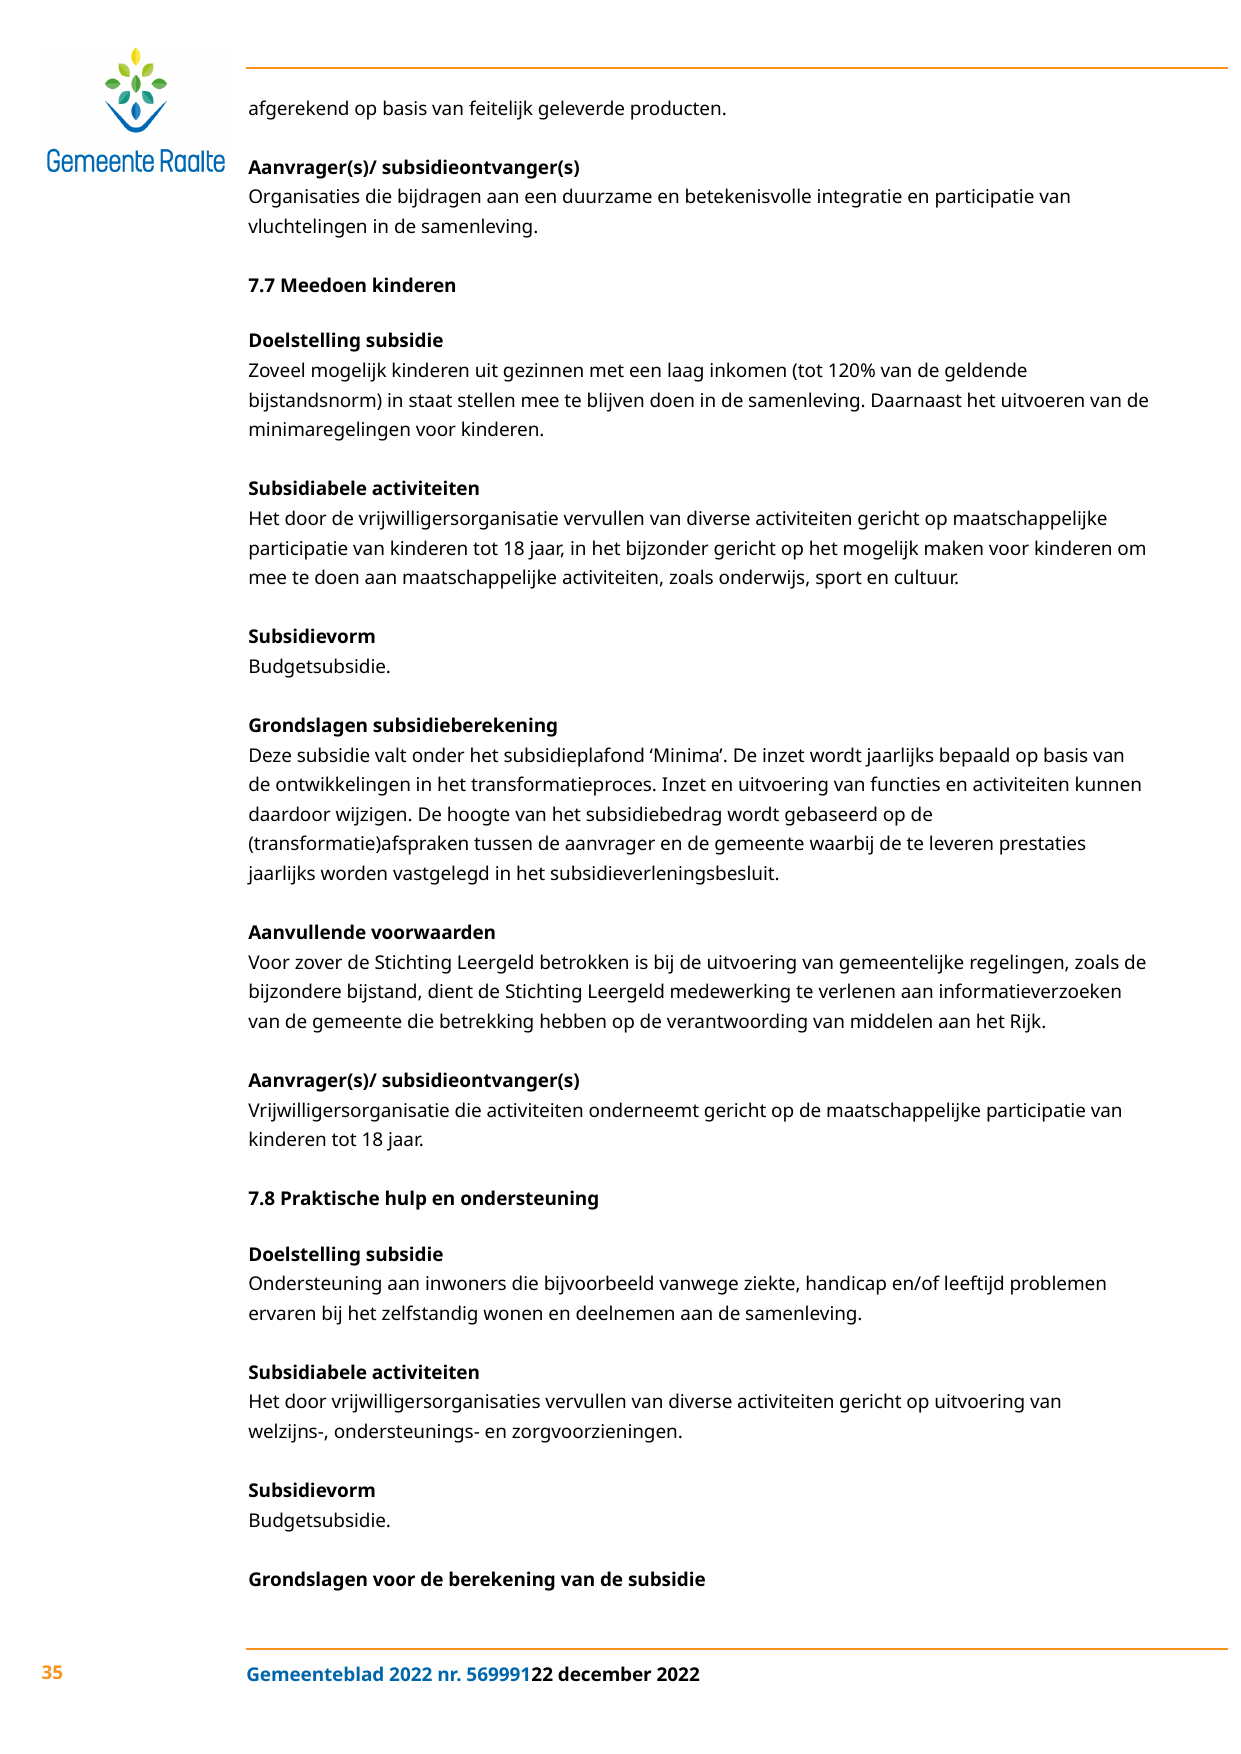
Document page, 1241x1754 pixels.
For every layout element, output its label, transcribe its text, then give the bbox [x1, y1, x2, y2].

text afgerekend op basis van feitelijk geleverde producten. [248, 95, 1152, 121]
text welzijns-, ondersteunings- en zorgvoorzieningen. [248, 1418, 1152, 1444]
text Zoveel mogelijk kinderen uit gezinnen met een laag inkomen (tot 120% van de geldende bijstandsnorm) in staat stellen mee te blijven doen in de samenleving. Daarnaast het uitvoeren van de minimaregelingen voor kinderen. [248, 357, 1152, 442]
text Organisaties die bijdragen aan een duurzame en betekenisvolle integratie en participatie van vluchtelingen in de samenleving. [248, 183, 1152, 239]
text Aanvrager(s)/ subsidieontvanger(s) [248, 1067, 1152, 1093]
text 7.8 Praktische hulp en ondersteuning [248, 1186, 1152, 1211]
text Subsidiabele activiteiten [248, 1359, 1152, 1385]
text Het door de vrijwilligersorganisatie vervullen van diverse activiteiten gericht op maatschappelijke participatie van kinderen tot 18 jaar, in het bijzonder gericht op het mogelijk maken voor kinderen om mee te doen aan maatschappelijke activiteiten, zoals onderwijs, sport en cultuur. [248, 505, 1152, 590]
text Aanvrager(s)/ subsidieontvanger(s) [248, 154, 1152, 180]
text Doelstelling subsidie [248, 1241, 1152, 1267]
text Subsidiabele activiteiten [248, 476, 1152, 501]
text Grondslagen voor de berekening van de subsidie [248, 1566, 1152, 1592]
text Grondslagen subsidieberekening [248, 712, 1152, 738]
text 7.7 Meedoen kinderen [248, 272, 1152, 298]
text Vrijwilligersorganisatie die activiteiten onderneemt gericht op de maatschappelijke participatie van kinderen tot 18 jaar. [248, 1097, 1152, 1152]
text Deze subsidie valt onder het subsidieplafond ‘Minima’. De inzet wordt jaarlijks bepaald op basis van de ontwikkelingen in het transformatieproces. Inzet en uitvoering van functies en activiteiten kunnen daardoor wijzigen. De hoogte van het subsidiebedrag wordt gebaseerd op de (transformatie)afspraken tussen de aanvrager en de gemeente waarbij de te leveren prestaties jaarlijks worden vastgelegd in het subsidieverleningsbesluit. [248, 742, 1152, 886]
text Het door vrijwilligersorganisaties vervullen van diverse activiteiten gericht op uitvoering van [248, 1389, 1152, 1414]
text Subsidievorm [248, 623, 1152, 649]
picture [41, 47, 231, 172]
text Doelstelling subsidie [248, 328, 1152, 353]
text Aanvullende voorwaarden [248, 919, 1152, 945]
text Budgetsubsidie. [248, 1507, 1152, 1533]
text Budgetsubsidie. [248, 653, 1152, 679]
text Ondersteuning aan inwoners die bijvoorbeeld vanwege ziekte, handicap en/of leeftijd problemen ervaren bij het zelfstandig wonen en deelnemen aan de samenleving. [248, 1270, 1152, 1326]
text Voor zover de Stichting Leergeld betrokken is bij de uitvoering van gemeentelijke regelingen, zoals de bijzondere bijstand, dient de Stichting Leergeld medewerking te verlenen aan informatieverzoeken van de gemeente die betrekking hebben op de verantwoording van middelen aan het Rijk. [248, 949, 1152, 1034]
text Subsidievorm [248, 1477, 1152, 1503]
